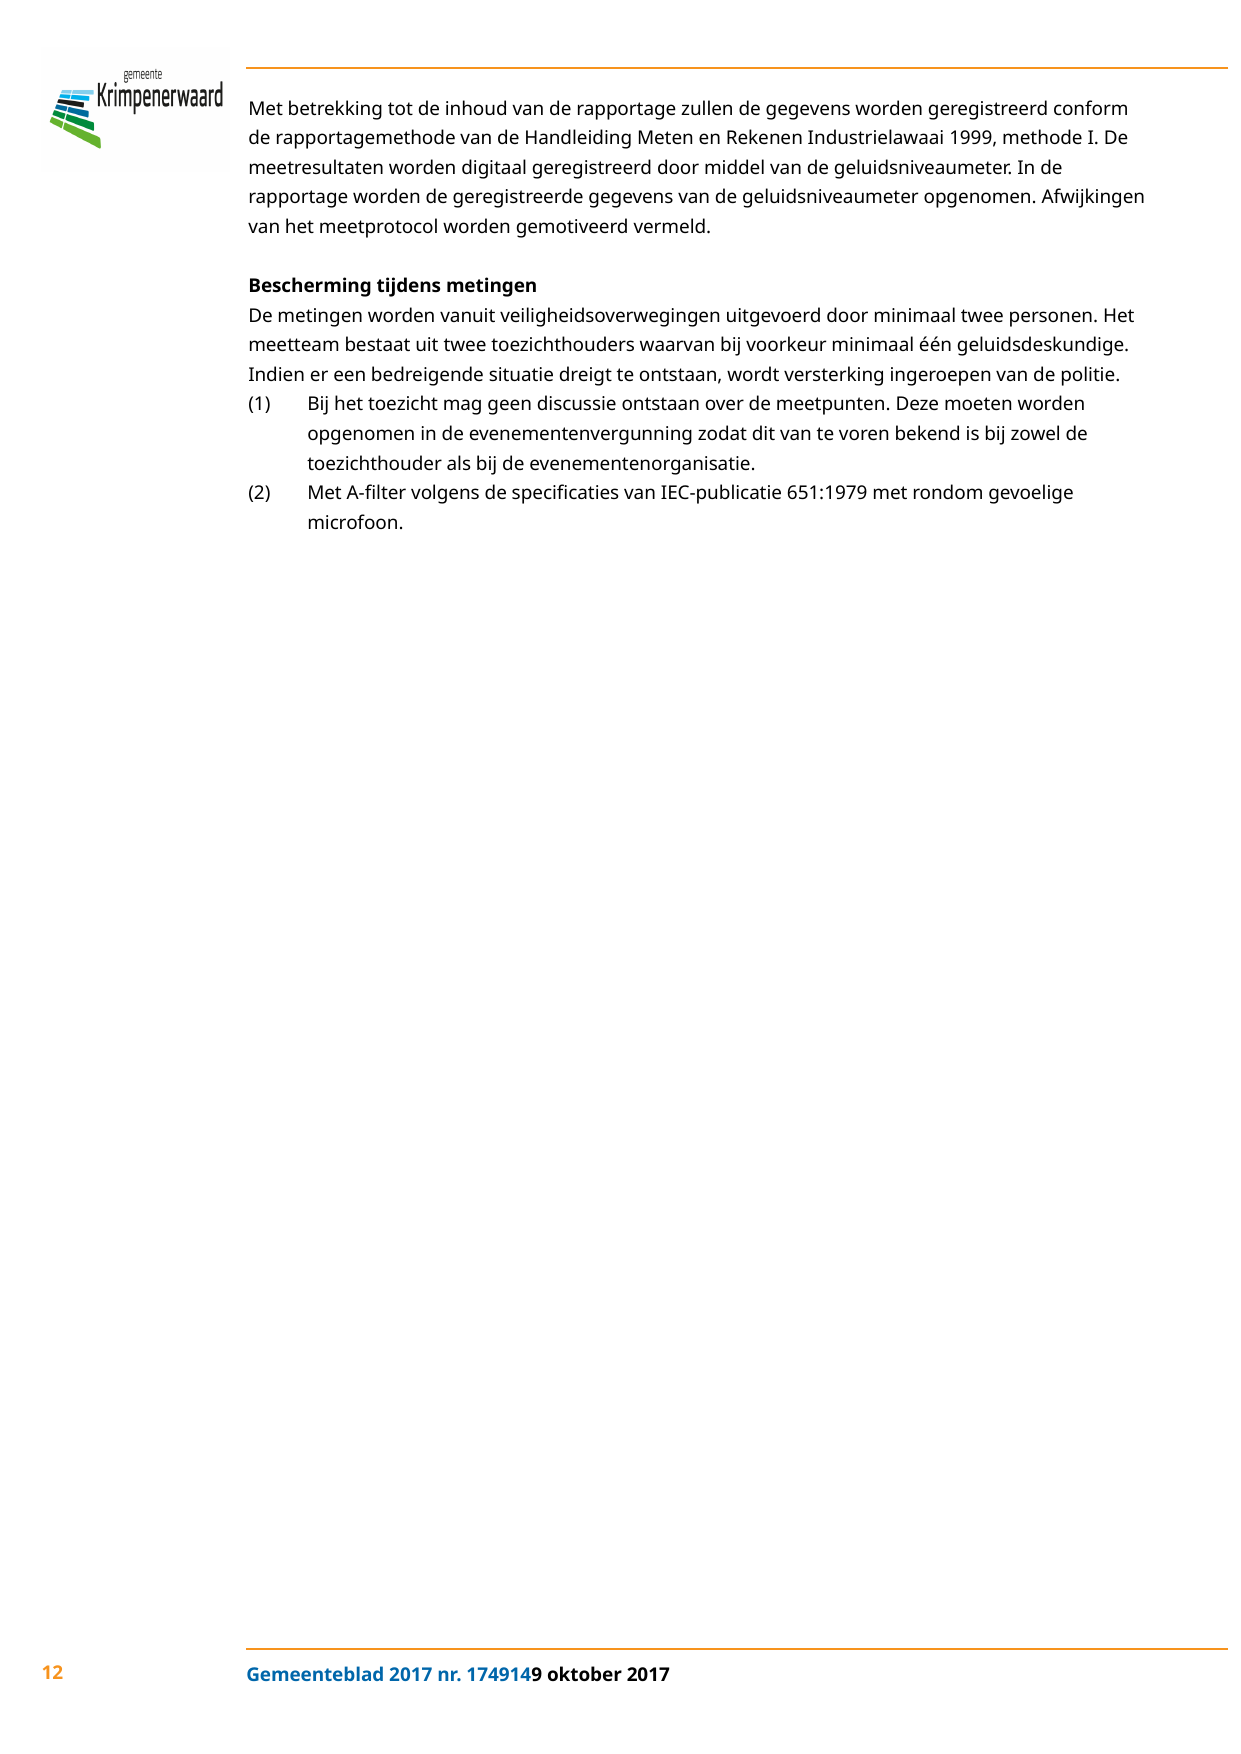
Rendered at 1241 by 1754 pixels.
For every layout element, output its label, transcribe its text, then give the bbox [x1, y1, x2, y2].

list Bij het toezicht mag geen discussie ontstaan over de meetpunten. Deze moeten worden opgenomen in de evenementenvergunning zodat dit van te voren bekend is bij zowel de toezichthouder als bij de evenementenorganisatie. [248, 391, 1152, 476]
list Met A-filter volgens de specificaties van IEC-publicatie 651:1979 met rondom gevoelige microfoon. [248, 479, 1152, 535]
picture [41, 47, 231, 172]
text Bescherming tijdens metingen [248, 272, 1152, 298]
text Met betrekking tot de inhoud van de rapportage zullen de gegevens worden geregistreerd conform de rapportagemethode van de Handleiding Meten en Rekenen Industrielawaai 1999, methode I. De meetresultaten worden digitaal geregistreerd door middel van de geluidsniveaumeter. In de rapportage worden de geregistreerde gegevens van de geluidsniveaumeter opgenomen. Afwijkingen van het meetprotocol worden gemotiveerd vermeld. [248, 95, 1152, 239]
text De metingen worden vanuit veiligheidsoverwegingen uitgevoerd door minimaal twee personen. Het meetteam bestaat uit twee toezichthouders waarvan bij voorkeur minimaal één geluidsdeskundige. Indien er een bedreigende situatie dreigt te ontstaan, wordt versterking ingeroepen van de politie. [248, 302, 1152, 387]
